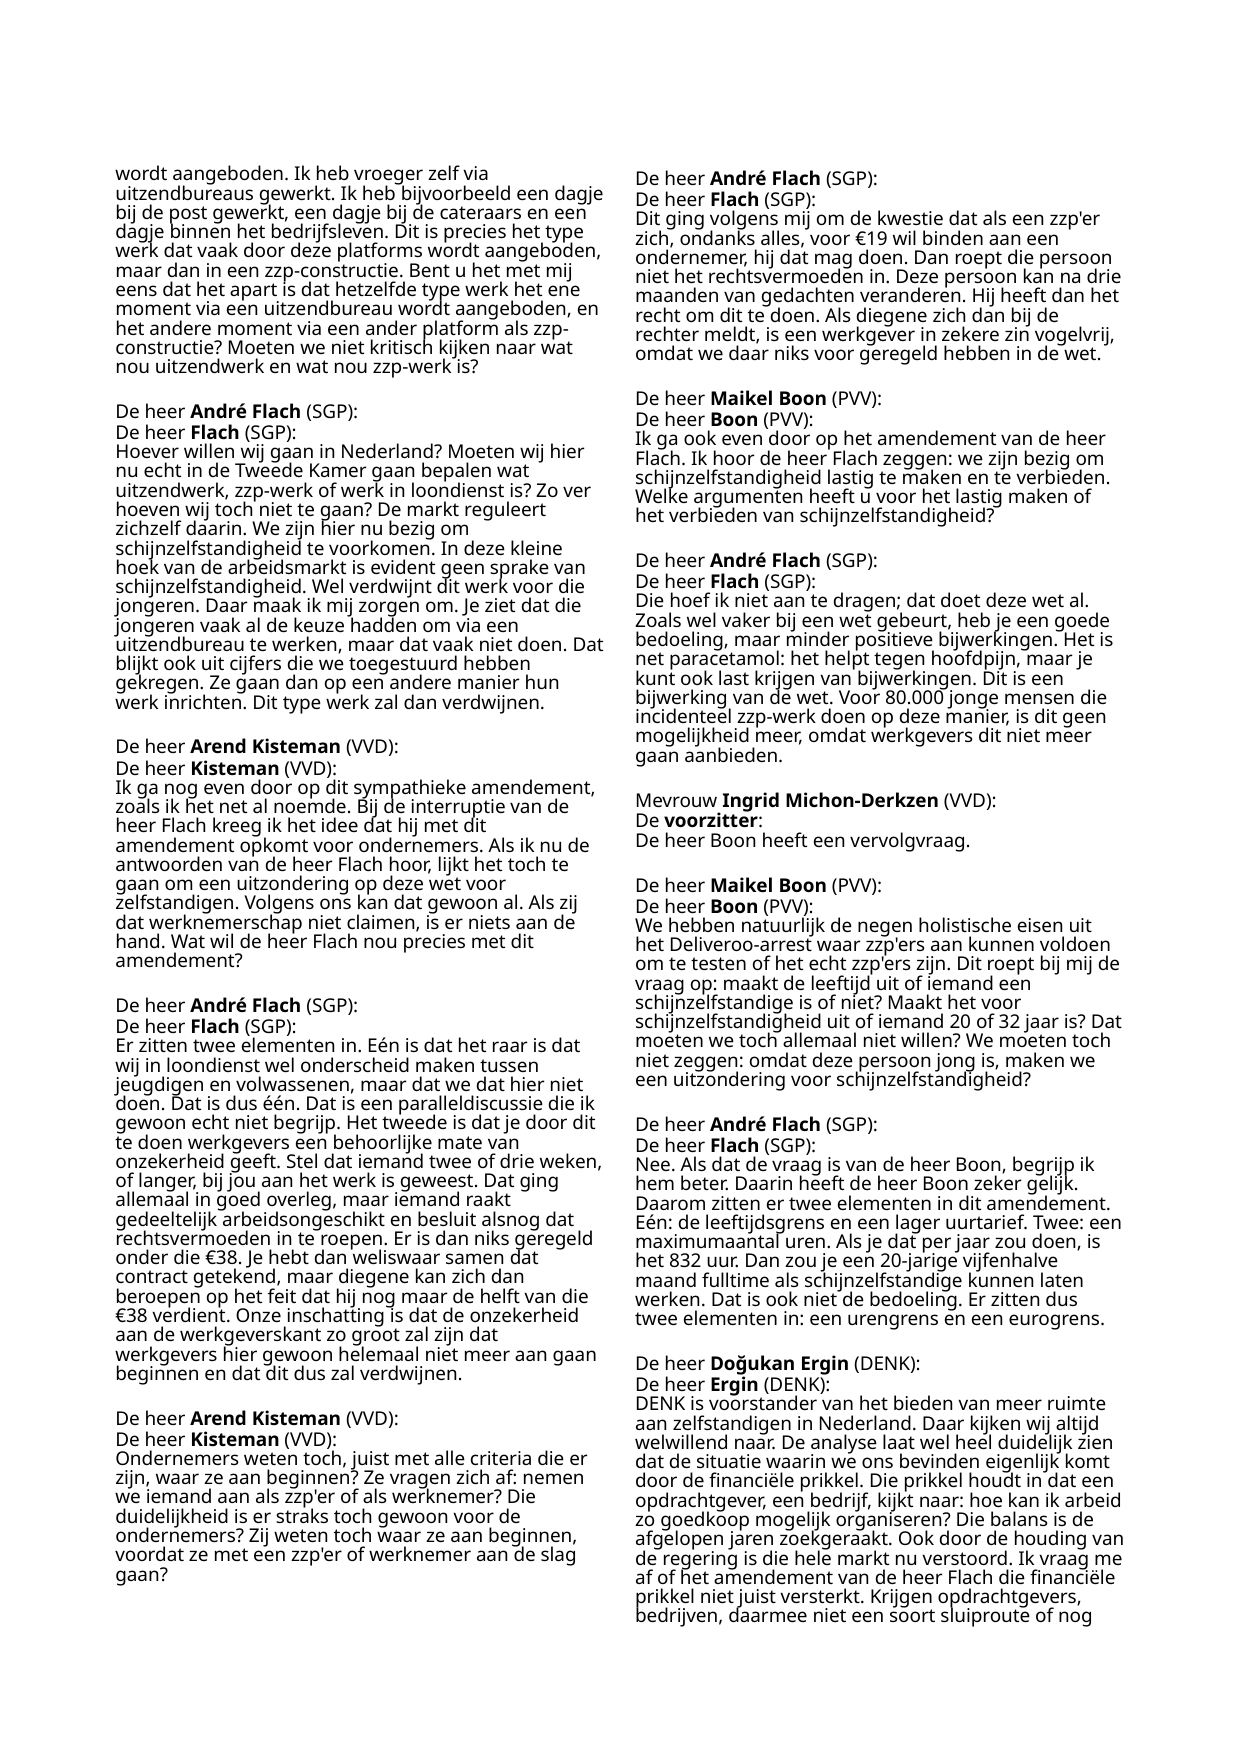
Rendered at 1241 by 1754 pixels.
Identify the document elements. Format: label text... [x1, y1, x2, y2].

text Ondernemers weten toch, juist met alle criteria die er zijn, waar ze aan beginnen? Ze vragen zich af: nemen we iemand aan als zzp'er of als werknemer? Die duidelijkheid is er straks toch gewoon voor de ondernemers? Zij weten toch waar ze aan beginnen, voordat ze met een zzp'er of werknemer aan de slag gaan? [115, 1450, 605, 1585]
text Ik ga nog even door op dit sympathieke amendement, zoals ik het net al noemde. Bij de interruptie van de heer Flach kreeg ik het idee dat hij met dit amendement opkomt voor ondernemers. Als ik nu de antwoorden van de heer Flach hoor, lijkt het toch te gaan om een uitzondering op deze wet voor zelfstandigen. Volgens ons kan dat gewoon al. Als zij dat werknemerschap niet claimen, is er niets aan de hand. Wat wil de heer Flach nou precies met dit amendement? [115, 779, 605, 971]
text De heer Arend Kisteman (VVD): [115, 1405, 605, 1431]
text De heer Flach (SGP): [635, 573, 1125, 592]
text DENK is voorstander van het bieden van meer ruimte aan zelfstandigen in Nederland. Daar kijken wij altijd welwillend naar. De analyse laat wel heel duidelijk zien dat de situatie waarin we ons bevinden eigenlijk komt door de financiële prikkel. Die prikkel houdt in dat een opdrachtgever, een bedrijf, kijkt naar: hoe kan ik arbeid zo goedkoop mogelijk organiseren? Die balans is de afgelopen jaren zoekgeraakt. Ook door de houding van de regering is die hele markt nu verstoord. Ik vraag me af of het amendement van de heer Flach die financiële prikkel niet juist versterkt. Krijgen opdrachtgevers, bedrijven, daarmee niet een soort sluiproute of nog [635, 1395, 1125, 1627]
text De heer Boon (PVV): [635, 898, 1125, 917]
text De heer Boon heeft een vervolgvraag. [635, 832, 1125, 851]
text Nee. Als dat de vraag is van de heer Boon, begrijp ik hem beter. Daarin heeft de heer Boon zeker gelijk. Daarom zitten er twee elementen in dit amendement. Eén: de leeftijdsgrens en een lager uurtarief. Twee: een maximumaantal uren. Als je dat per jaar zou doen, is het 832 uur. Dan zou je een 20-jarige vijfenhalve maand fulltime als schijnzelfstandige kunnen laten werken. Dat is ook niet de bedoeling. Er zitten dus twee elementen in: een urengrens en een eurogrens. [635, 1156, 1125, 1329]
text De heer Flach (SGP): [635, 1137, 1125, 1156]
text De heer André Flach (SGP): [635, 547, 1125, 573]
text De heer André Flach (SGP): [115, 992, 605, 1018]
text De heer Arend Kisteman (VVD): [115, 734, 605, 759]
text De heer Maikel Boon (PVV): [635, 385, 1125, 411]
text De heer Maikel Boon (PVV): [635, 872, 1125, 898]
text De heer Doğukan Ergin (DENK): [635, 1350, 1125, 1376]
text Hoever willen wij gaan in Nederland? Moeten wij hier nu echt in de Tweede Kamer gaan bepalen wat uitzendwerk, zzp-werk of werk in loondienst is? Zo ver hoeven wij toch niet te gaan? De markt reguleert zichzelf daarin. We zijn hier nu bezig om schijnzelfstandigheid te voorkomen. In deze kleine hoek van de arbeidsmarkt is evident geen sprake van schijnzelfstandigheid. Wel verdwijnt dit werk voor die jongeren. Daar maak ik mij zorgen om. Je ziet dat die jongeren vaak al de keuze hadden om via een uitzendbureau te werken, maar dat vaak niet doen. Dat blijkt ook uit cijfers die we toegestuurd hebben gekregen. Ze gaan dan op een andere manier hun werk inrichten. Dit type werk zal dan verdwijnen. [115, 443, 605, 713]
text De heer André Flach (SGP): [635, 165, 1125, 191]
text Die hoef ik niet aan te dragen; dat doet deze wet al. Zoals wel vaker bij een wet gebeurt, heb je een goede bedoeling, maar minder positieve bijwerkingen. Het is net paracetamol: het helpt tegen hoofdpijn, maar je kunt ook last krijgen van bijwerkingen. Dit is een bijwerking van de wet. Voor 80.000 jonge mensen die incidenteel zzp-werk doen op deze manier, is dit geen mogelijkheid meer, omdat werkgevers dit niet meer gaan aanbieden. [635, 592, 1125, 766]
text Dit ging volgens mij om de kwestie dat als een zzp'er zich, ondanks alles, voor €19 wil binden aan een ondernemer, hij dat mag doen. Dan roept die persoon niet het rechtsvermoeden in. Deze persoon kan na drie maanden van gedachten veranderen. Hij heeft dan het recht om dit te doen. Als diegene zich dan bij de rechter meldt, is een werkgever in zekere zin vogelvrij, omdat we daar niks voor geregeld hebben in de wet. [635, 210, 1125, 364]
text Mevrouw Ingrid Michon-Derkzen (VVD): [635, 787, 1125, 812]
text De heer André Flach (SGP): [635, 1111, 1125, 1137]
text Er zitten twee elementen in. Eén is dat het raar is dat wij in loondienst wel onderscheid maken tussen jeugdigen en volwassenen, maar dat we dat hier niet doen. Dat is dus één. Dat is een paralleldiscussie die ik gewoon echt niet begrijp. Het tweede is dat je door dit te doen werkgevers een behoorlijke mate van onzekerheid geeft. Stel dat iemand twee of drie weken, of langer, bij jou aan het werk is geweest. Dat ging allemaal in goed overleg, maar iemand raakt gedeeltelijk arbeidsongeschikt en besluit alsnog dat rechtsvermoeden in te roepen. Er is dan niks geregeld onder die €38. Je hebt dan weliswaar samen dat contract getekend, maar diegene kan zich dan beroepen op het feit dat hij nog maar de helft van die €38 verdient. Onze inschatting is dat de onzekerheid aan de werkgeverskant zo groot zal zijn dat werkgevers hier gewoon helemaal niet meer aan gaan beginnen en dat dit dus zal verdwijnen. [115, 1037, 605, 1384]
text De voorzitter: [635, 812, 1125, 832]
text De heer Flach (SGP): [635, 191, 1125, 210]
text Ik ga ook even door op het amendement van de heer Flach. Ik hoor de heer Flach zeggen: we zijn bezig om schijnzelfstandigheid lastig te maken en te verbieden. Welke argumenten heeft u voor het lastig maken of het verbieden van schijnzelfstandigheid? [635, 430, 1125, 527]
text De heer Flach (SGP): [115, 1018, 605, 1037]
text De heer Flach (SGP): [115, 424, 605, 443]
text De heer Ergin (DENK): [635, 1376, 1125, 1395]
text De heer Kisteman (VVD): [115, 1431, 605, 1450]
text We hebben natuurlijk de negen holistische eisen uit het Deliveroo-arrest waar zzp'ers aan kunnen voldoen om te testen of het echt zzp'ers zijn. Dit roept bij mij de vraag op: maakt de leeftijd uit of iemand een schijnzelfstandige is of niet? Maakt het voor schijnzelfstandigheid uit of iemand 20 of 32 jaar is? Dat moeten we toch allemaal niet willen? We moeten toch niet zeggen: omdat deze persoon jong is, maken we een uitzondering voor schijnzelfstandigheid? [635, 917, 1125, 1090]
text De heer Boon (PVV): [635, 411, 1125, 430]
text De heer André Flach (SGP): [115, 398, 605, 424]
text wordt aangeboden. Ik heb vroeger zelf via uitzendbureaus gewerkt. Ik heb bijvoorbeeld een dagje bij de post gewerkt, een dagje bij de cateraars en een dagje binnen het bedrijfsleven. Dit is precies het type werk dat vaak door deze platforms wordt aangeboden, maar dan in een zzp-constructie. Bent u het met mij eens dat het apart is dat hetzelfde type werk het ene moment via een uitzendbureau wordt aangeboden, en het andere moment via een ander platform als zzp-constructie? Moeten we niet kritisch kijken naar wat nou uitzendwerk en wat nou zzp-werk is? [115, 165, 605, 377]
text De heer Kisteman (VVD): [115, 759, 605, 779]
